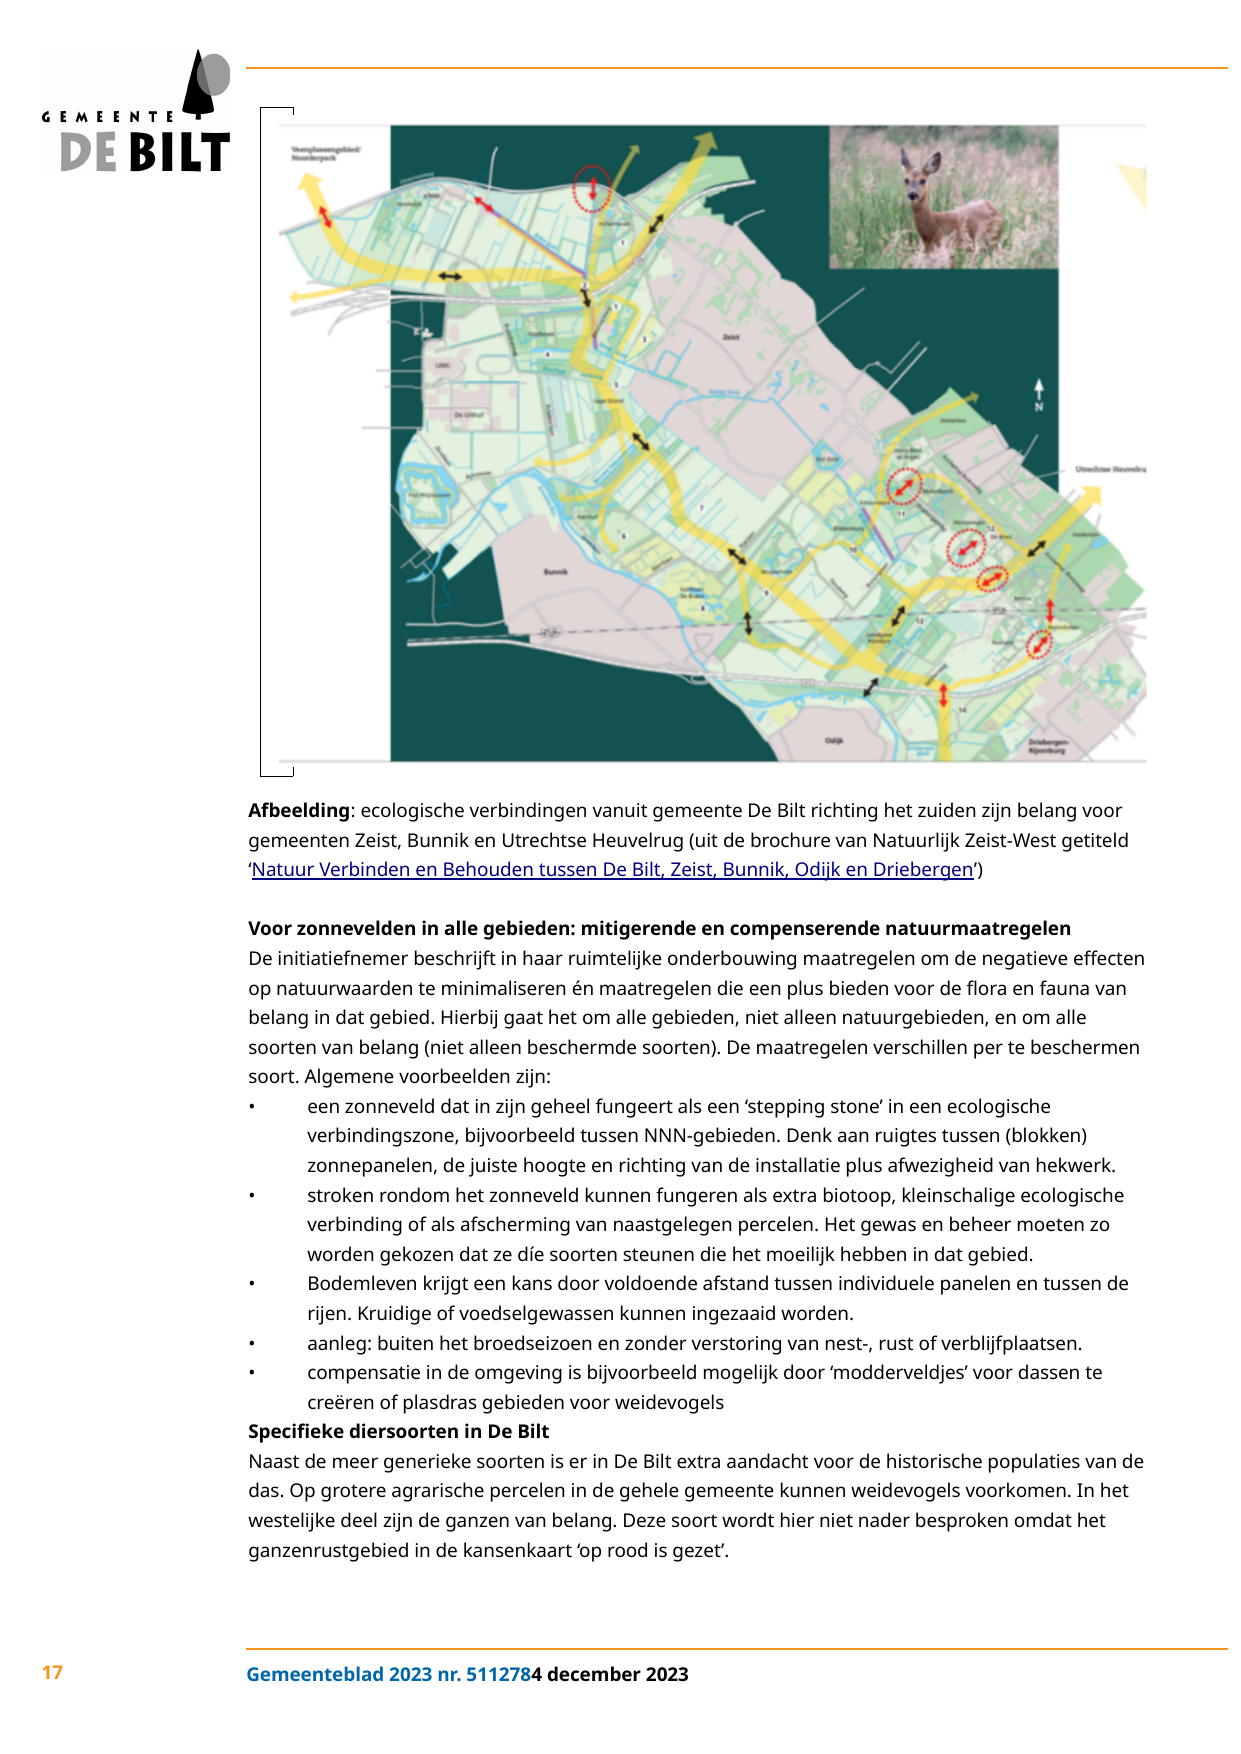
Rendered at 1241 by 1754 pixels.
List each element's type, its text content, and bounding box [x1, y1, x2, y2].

list aanleg: buiten het broedseizoen en zonder verstoring van nest-, rust of verblijfplaatsen. [248, 1330, 1152, 1356]
list compensatie in de omgeving is bijvoorbeeld mogelijk door ‘modderveldjes’ voor dassen te creëren of plasdras gebieden voor weidevogels [248, 1359, 1152, 1415]
picture [41, 47, 231, 172]
text De initiatiefnemer beschrijft in haar ruimtelijke onderbouwing maatregelen om de negatieve effecten op natuurwaarden te minimaliseren én maatregelen die een plus bieden voor de flora en fauna van belang in dat gebied. Hierbij gaat het om alle gebieden, niet alleen natuurgebieden, en om alle soorten van belang (niet alleen beschermde soorten). De maatregelen verschillen per te beschermen soort. Algemene voorbeelden zijn: [248, 945, 1152, 1089]
picture [268, 115, 1155, 767]
text Specifieke diersoorten in De Bilt [248, 1418, 1152, 1444]
text Voor zonnevelden in alle gebieden: mitigerende en compenserende natuurmaatregelen [248, 916, 1152, 941]
list een zonneveld dat in zijn geheel fungeert als een ‘stepping stone’ in een ecologische verbindingszone, bijvoorbeeld tussen NNN-gebieden. Denk aan ruigtes tussen (blokken) zonnepanelen, de juiste hoogte en richting van de installatie plus afwezigheid van hekwerk. [248, 1093, 1152, 1178]
text Naast de meer generieke soorten is er in De Bilt extra aandacht voor de historische populaties van de das. Op grotere agrarische percelen in de gehele gemeente kunnen weidevogels voorkomen. In het westelijke deel zijn de ganzen van belang. Deze soort wordt hier niet nader besproken omdat het ganzenrustgebied in de kansenkaart ‘op rood is gezet’. [248, 1448, 1152, 1563]
list stroken rondom het zonneveld kunnen fungeren als extra biotoop, kleinschalige ecologische verbinding of als afscherming van naastgelegen percelen. Het gewas en beheer moeten zo worden gekozen dat ze díe soorten steunen die het moeilijk hebben in dat gebied. [248, 1182, 1152, 1267]
text Afbeelding: ecologische verbindingen vanuit gemeente De Bilt richting het zuiden zijn belang voor gemeenten Zeist, Bunnik en Utrechtse Heuvelrug (uit de brochure van Natuurlijk Zeist-West getiteld ‘Natuur Verbinden en Behouden tussen De Bilt, Zeist, Bunnik, Odijk en Driebergen’) [248, 797, 1152, 882]
list Bodemleven krijgt een kans door voldoende afstand tussen individuele panelen en tussen de rijen. Kruidige of voedselgewassen kunnen ingezaaid worden. [248, 1271, 1152, 1326]
